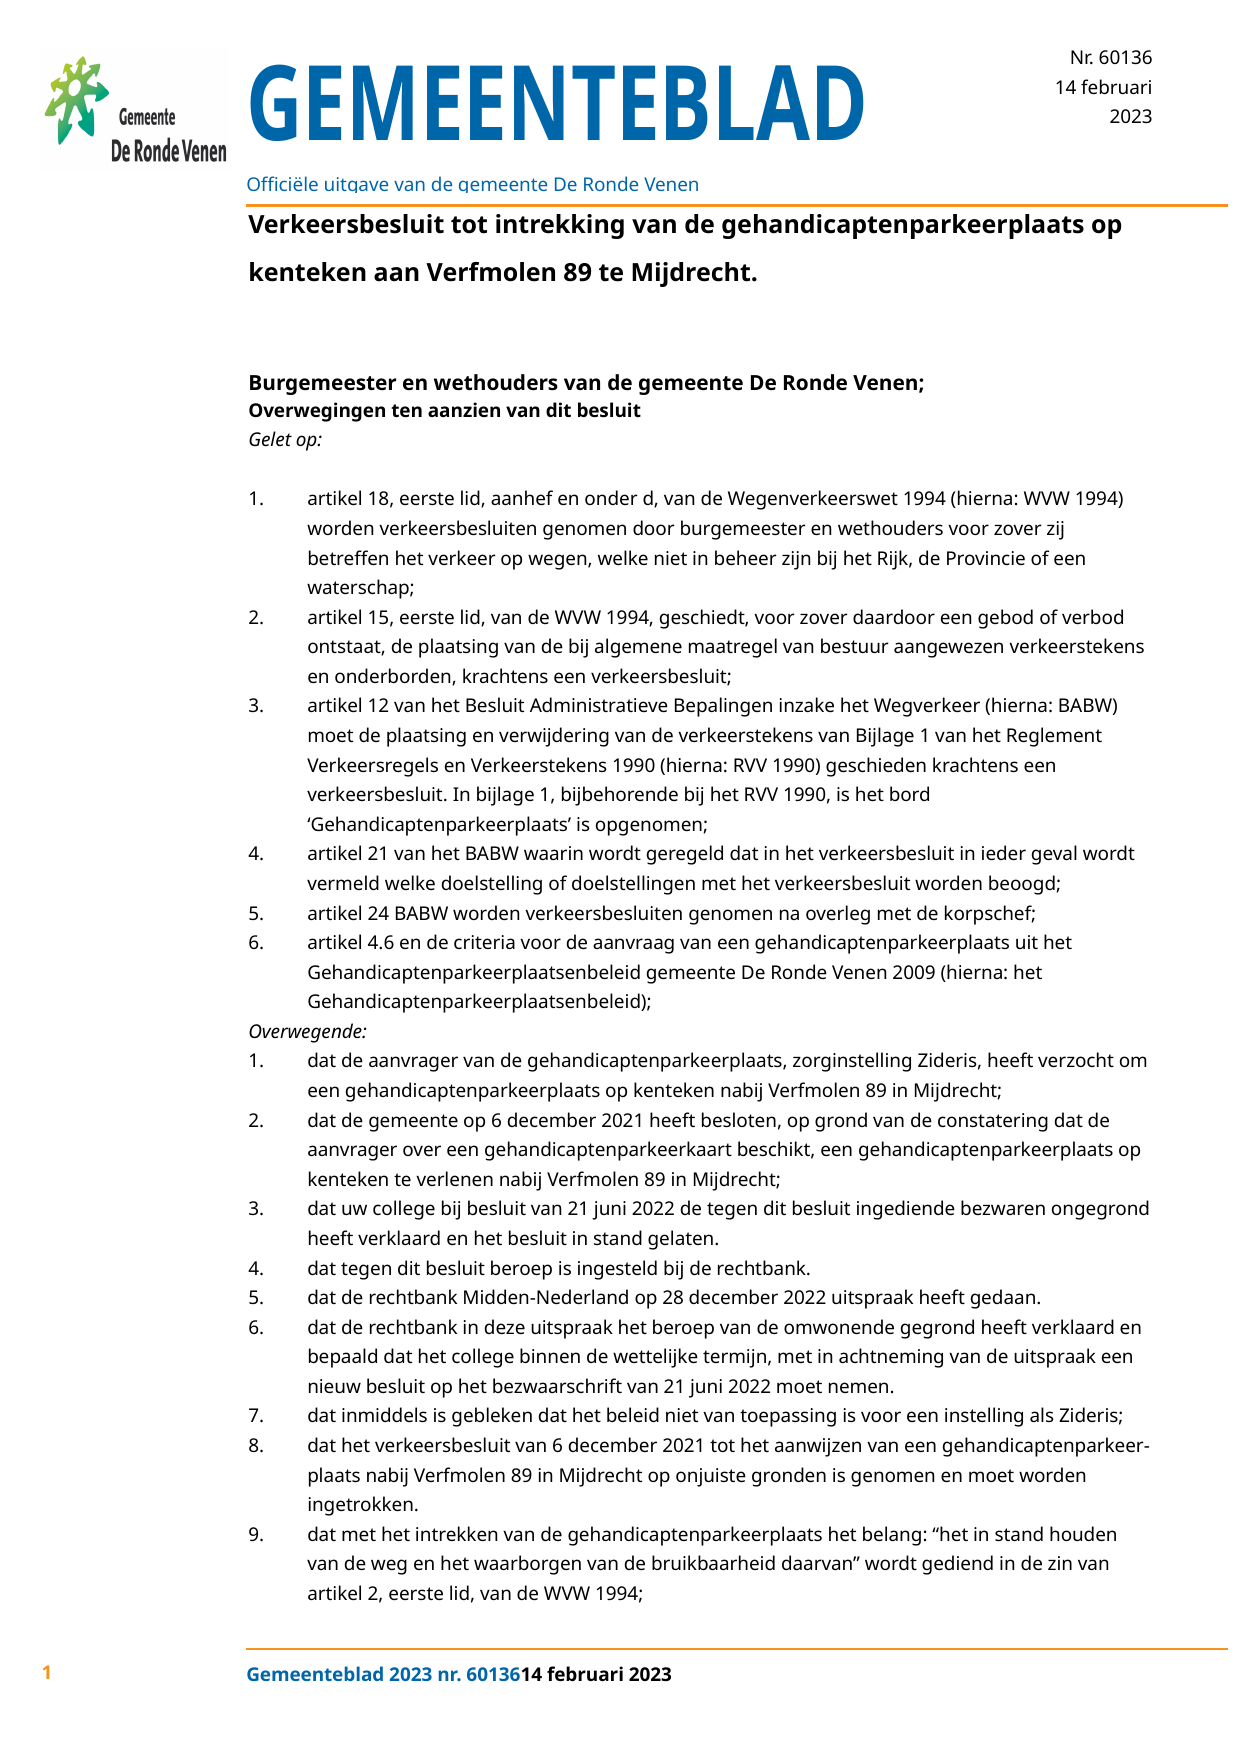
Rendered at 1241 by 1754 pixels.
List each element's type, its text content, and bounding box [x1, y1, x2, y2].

text Burgemeester en wethouders van de gemeente De Ronde Venen; [248, 368, 1152, 397]
list dat tegen dit besluit beroep is ingesteld bij de rechtbank. [248, 1255, 1152, 1280]
list dat uw college bij besluit van 21 juni 2022 de tegen dit besluit ingediende bezwaren ongegrond heeft verklaard en het besluit in stand gelaten. [248, 1196, 1152, 1251]
picture [41, 47, 231, 172]
text Overwegingen ten aanzien van dit besluit [248, 397, 1152, 422]
list dat inmiddels is gebleken dat het beleid niet van toepassing is voor een instelling als Zideris; [248, 1403, 1152, 1428]
list dat de gemeente op 6 december 2021 heeft besloten, op grond van de constatering dat de aanvrager over een gehandicaptenparkeerkaart beschikt, een gehandicaptenparkeerplaats op kenteken te verlenen nabij Verfmolen 89 in Mijdrecht; [248, 1107, 1152, 1192]
text Overwegende: [248, 1018, 1152, 1044]
list dat met het intrekken van de gehandicaptenparkeerplaats het belang: “het in stand houden van de weg en het waarborgen van de bruikbaarheid daarvan” wordt gediend in de zin van artikel 2, eerste lid, van de WVW 1994; [248, 1521, 1152, 1606]
text Verkeersbesluit tot intrekking van de gehandicaptenparkeerplaats op kenteken aan Verfmolen 89 te Mijdrecht. [248, 207, 1152, 288]
list dat het verkeersbesluit van 6 december 2021 tot het aanwijzen van een gehandicaptenparkeer-plaats nabij Verfmolen 89 in Mijdrecht op onjuiste gronden is genomen en moet worden ingetrokken. [248, 1432, 1152, 1517]
list artikel 21 van het BABW waarin wordt geregeld dat in het verkeersbesluit in ieder geval wordt vermeld welke doelstelling of doelstellingen met het verkeersbesluit worden beoogd; [248, 841, 1152, 896]
list artikel 4.6 en de criteria voor de aanvraag van een gehandicaptenparkeerplaats uit het Gehandicaptenparkeerplaatsenbeleid gemeente De Ronde Venen 2009 (hierna: het Gehandicaptenparkeerplaatsenbeleid); [248, 929, 1152, 1014]
list artikel 15, eerste lid, van de WVW 1994, geschiedt, voor zover daardoor een gebod of verbod ontstaat, de plaatsing van de bij algemene maatregel van bestuur aangewezen verkeerstekens en onderborden, krachtens een verkeersbesluit; [248, 604, 1152, 689]
list artikel 18, eerste lid, aanhef en onder d, van de Wegenverkeerswet 1994 (hierna: WVW 1994) worden verkeersbesluiten genomen door burgemeester en wethouders voor zover zij betreffen het verkeer op wegen, welke niet in beheer zijn bij het Rijk, de Provincie of een waterschap; [248, 486, 1152, 600]
list artikel 24 BABW worden verkeersbesluiten genomen na overleg met de korpschef; [248, 900, 1152, 925]
text Gelet op: [248, 426, 1152, 452]
list artikel 12 van het Besluit Administratieve Bepalingen inzake het Wegverkeer (hierna: BABW) moet de plaatsing en verwijdering van de verkeerstekens van Bijlage 1 van het Reglement Verkeersregels en Verkeerstekens 1990 (hierna: RVV 1990) geschieden krachtens een verkeersbesluit. In bijlage 1, bijbehorende bij het RVV 1990, is het bord ‘Gehandicaptenparkeerplaats’ is opgenomen; [248, 693, 1152, 837]
list dat de rechtbank in deze uitspraak het beroep van de omwonende gegrond heeft verklaard en bepaald dat het college binnen de wettelijke termijn, met in achtneming van de uitspraak een nieuw besluit op het bezwaarschrift van 21 juni 2022 moet nemen. [248, 1314, 1152, 1399]
list dat de aanvrager van de gehandicaptenparkeerplaats, zorginstelling Zideris, heeft verzocht om een gehandicaptenparkeerplaats op kenteken nabij Verfmolen 89 in Mijdrecht; [248, 1048, 1152, 1103]
list dat de rechtbank Midden-Nederland op 28 december 2022 uitspraak heeft gedaan. [248, 1284, 1152, 1310]
